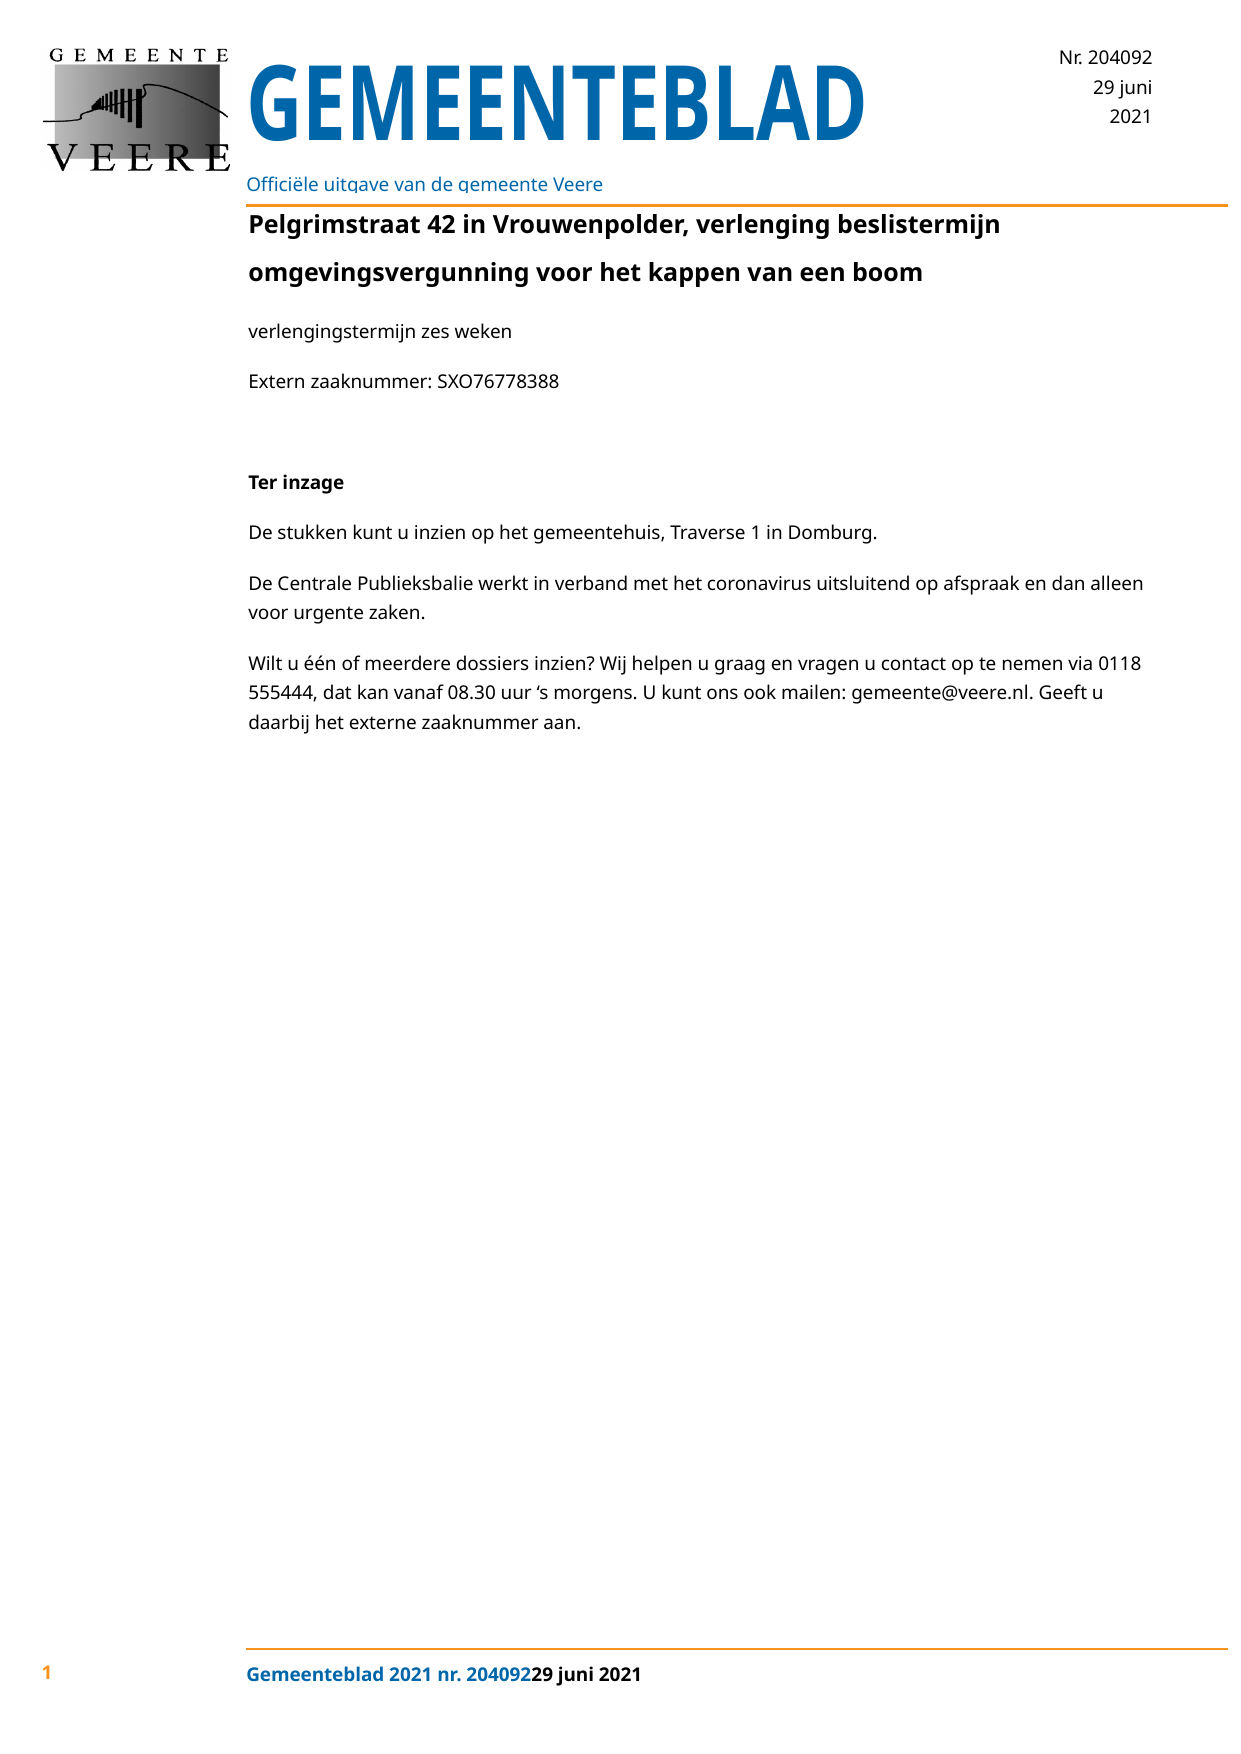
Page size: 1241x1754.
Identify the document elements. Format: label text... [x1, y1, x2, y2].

text Pelgrimstraat 42 in Vrouwenpolder, verlenging beslistermijn omgevingsvergunning voor het kappen van een boom [248, 207, 1152, 288]
text Extern zaaknummer: SXO76778388 [248, 368, 1152, 394]
text verlengingstermijn zes weken [248, 318, 1152, 344]
picture [41, 47, 231, 172]
text De stukken kunt u inzien op het gemeentehuis, Traverse 1 in Domburg. [248, 519, 1152, 545]
text De Centrale Publieksbalie werkt in verband met het coronavirus uitsluitend op afspraak en dan alleen voor urgente zaken. [248, 570, 1152, 625]
text Wilt u één of meerdere dossiers inzien? Wij helpen u graag en vragen u contact op te nemen via 0118 555444, dat kan vanaf 08.30 uur ‘s morgens. U kunt ons ook mailen: gemeente@veere.nl. Geeft u daarbij het externe zaaknummer aan. [248, 650, 1152, 735]
text Ter inzage [248, 469, 1152, 495]
